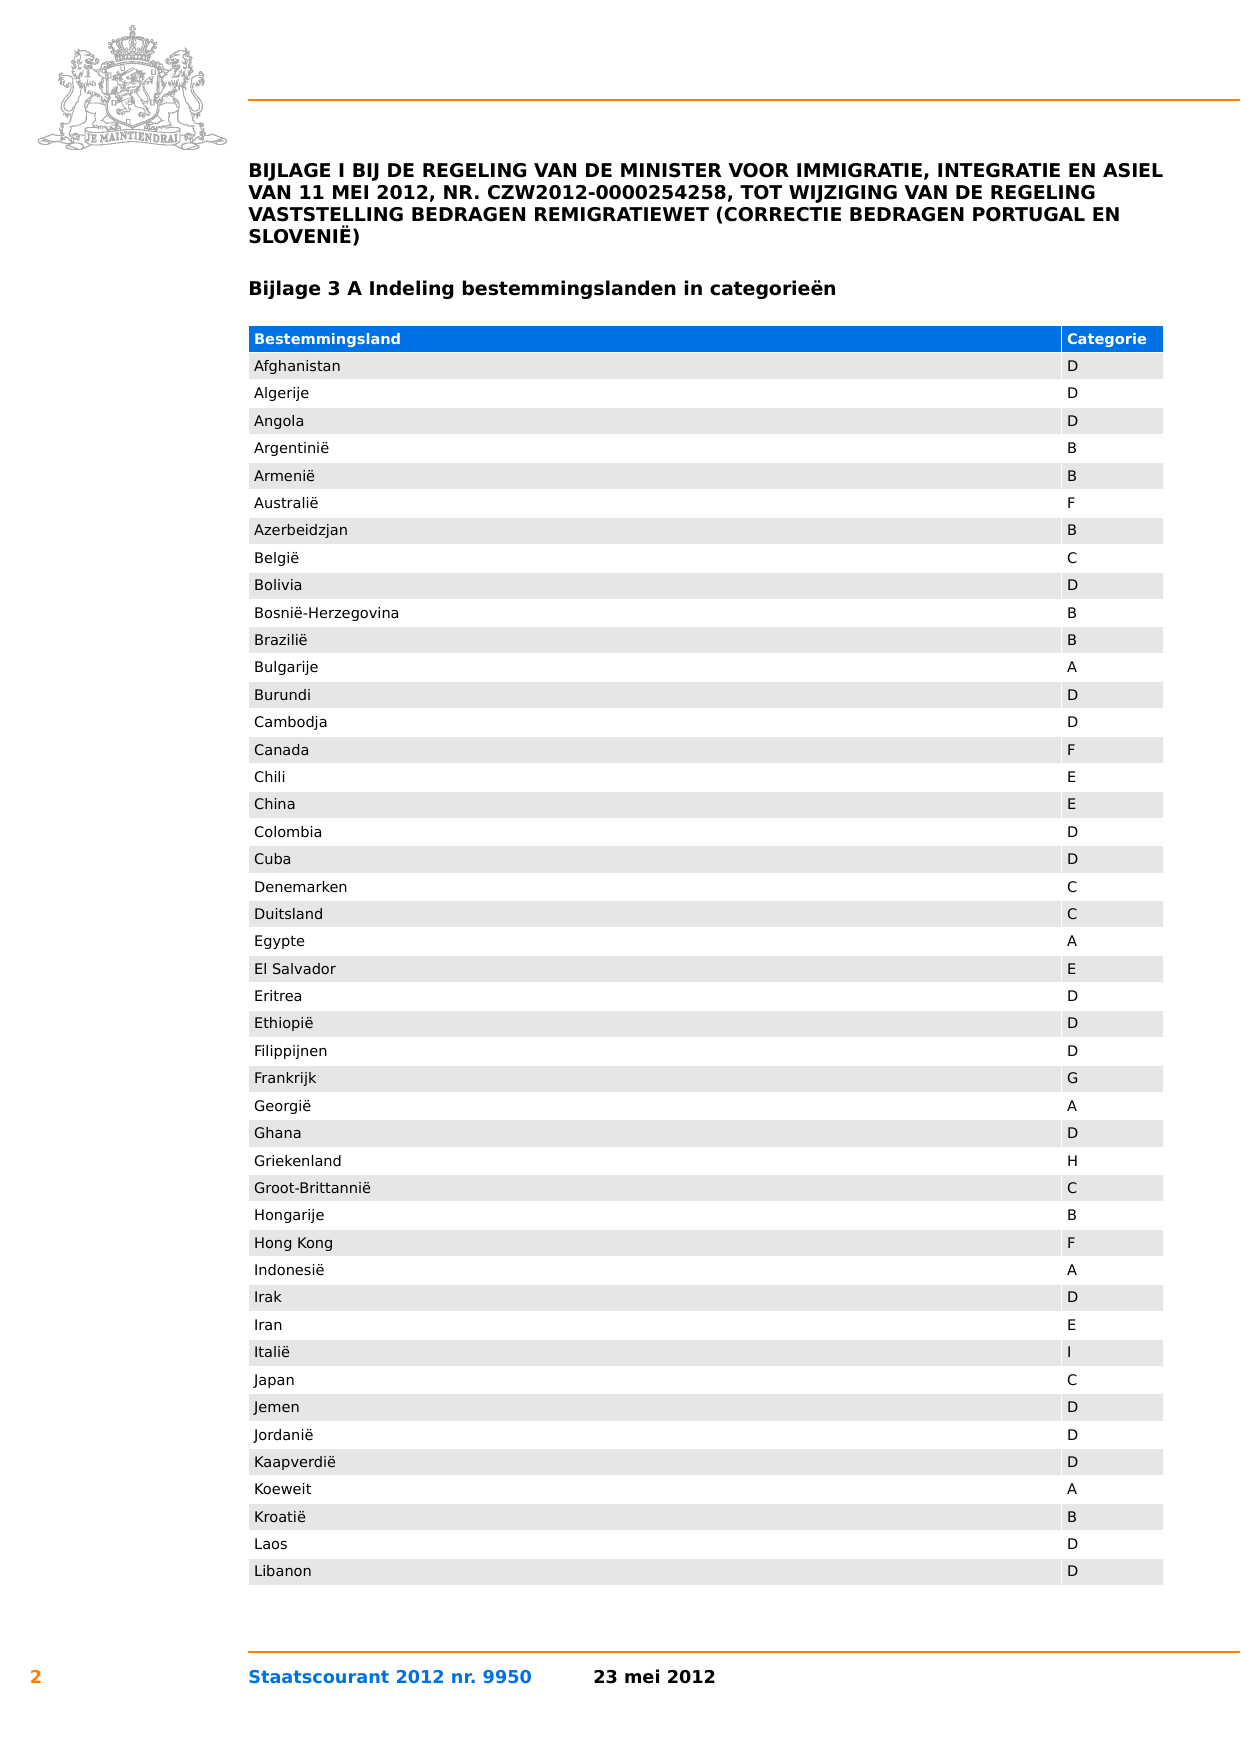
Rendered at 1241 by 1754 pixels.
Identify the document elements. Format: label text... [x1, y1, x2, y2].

table_cell D [1062, 381, 1163, 407]
table_cell D [1062, 1531, 1163, 1558]
table_cell Canada [249, 737, 1061, 763]
table_cell D [1062, 819, 1163, 845]
table_cell D [1062, 1285, 1163, 1311]
table_cell Australië [249, 490, 1061, 517]
table_cell China [249, 792, 1061, 818]
table_cell Cuba [249, 846, 1061, 873]
table_cell Groot-Brittannië [249, 1175, 1061, 1201]
table_cell Colombia [249, 819, 1061, 845]
table_cell E [1062, 956, 1163, 982]
subtitle Bijlage 3 A Indeling bestemmingslanden in categorieën [248, 278, 1163, 300]
table_cell Bosnië-Herzegovina [249, 600, 1061, 626]
table_cell C [1062, 1367, 1163, 1393]
table_cell Griekenland [249, 1148, 1061, 1174]
table_cell D [1062, 1394, 1163, 1421]
subtitle BIJLAGE I BIJ DE REGELING VAN DE MINISTER VOOR IMMIGRATIE, INTEGRATIE EN ASIEL VAN 11 MEI 2012, NR. CZW2012-0000254258, TOT WIJZIGING VAN DE REGELING VASTSTELLING BEDRAGEN REMIGRATIEWET (CORRECTIE BEDRAGEN PORTUGAL EN SLOVENIË) [248, 160, 1163, 248]
table_cell Algerije [249, 381, 1061, 407]
table_cell B [1062, 600, 1163, 626]
table_cell Cambodja [249, 709, 1061, 736]
table_cell D [1062, 573, 1163, 599]
table_cell Hong Kong [249, 1230, 1061, 1256]
table_cell Filippijnen [249, 1038, 1061, 1064]
table_cell Bolivia [249, 573, 1061, 599]
table_cell België [249, 545, 1061, 571]
table_cell D [1062, 709, 1163, 736]
table_cell E [1062, 764, 1163, 791]
table_cell D [1062, 1422, 1163, 1448]
table_cell B [1062, 627, 1163, 653]
table_cell A [1062, 929, 1163, 955]
table_cell C [1062, 874, 1163, 900]
table_cell D [1062, 1011, 1163, 1037]
table_cell A [1062, 1476, 1163, 1503]
table_cell A [1062, 1257, 1163, 1284]
table_header Bestemmingsland [249, 326, 1061, 352]
table_cell Ethiopië [249, 1011, 1061, 1037]
table_cell Bulgarije [249, 655, 1061, 681]
table_cell Irak [249, 1285, 1061, 1311]
table_cell Italië [249, 1340, 1061, 1366]
table_cell Indonesië [249, 1257, 1061, 1284]
table_cell D [1062, 1449, 1163, 1475]
table_cell Brazilië [249, 627, 1061, 653]
table_cell D [1062, 682, 1163, 708]
table_cell A [1062, 655, 1163, 681]
table_cell El Salvador [249, 956, 1061, 982]
table_cell Afghanistan [249, 353, 1061, 379]
table_cell Koeweit [249, 1476, 1061, 1503]
table_cell Eritrea [249, 983, 1061, 1010]
table_cell B [1062, 1504, 1163, 1530]
table_cell Jordanië [249, 1422, 1061, 1448]
table_cell Georgië [249, 1093, 1061, 1119]
table_cell I [1062, 1340, 1163, 1366]
table_cell C [1062, 1175, 1163, 1201]
table_cell Libanon [249, 1559, 1061, 1585]
picture [38, 25, 227, 150]
table_cell Angola [249, 408, 1061, 434]
table_cell D [1062, 983, 1163, 1010]
table_cell D [1062, 353, 1163, 379]
table_cell D [1062, 846, 1163, 873]
table_cell E [1062, 792, 1163, 818]
table_cell Burundi [249, 682, 1061, 708]
table_cell Duitsland [249, 901, 1061, 927]
table_cell H [1062, 1148, 1163, 1174]
table_cell B [1062, 435, 1163, 462]
table_cell A [1062, 1093, 1163, 1119]
table_cell Argentinië [249, 435, 1061, 462]
table_cell B [1062, 518, 1163, 544]
table_cell Jemen [249, 1394, 1061, 1421]
table_cell Armenië [249, 463, 1061, 489]
table_cell C [1062, 545, 1163, 571]
table_cell Kaapverdië [249, 1449, 1061, 1475]
table_cell D [1062, 1559, 1163, 1585]
table_cell Ghana [249, 1120, 1061, 1147]
table_cell F [1062, 490, 1163, 517]
table_cell Hongarije [249, 1203, 1061, 1229]
table_cell G [1062, 1066, 1163, 1092]
table_cell F [1062, 1230, 1163, 1256]
table_cell Denemarken [249, 874, 1061, 900]
table_cell Egypte [249, 929, 1061, 955]
table_cell Chili [249, 764, 1061, 791]
table_cell Frankrijk [249, 1066, 1061, 1092]
table_cell Iran [249, 1312, 1061, 1338]
table_cell Kroatië [249, 1504, 1061, 1530]
table_header Categorie [1062, 326, 1163, 352]
table_cell E [1062, 1312, 1163, 1338]
table_cell B [1062, 463, 1163, 489]
table_cell D [1062, 1038, 1163, 1064]
table_cell B [1062, 1203, 1163, 1229]
table_cell Azerbeidzjan [249, 518, 1061, 544]
table_cell C [1062, 901, 1163, 927]
table_cell D [1062, 408, 1163, 434]
table_cell Laos [249, 1531, 1061, 1558]
table_cell F [1062, 737, 1163, 763]
table_cell Japan [249, 1367, 1061, 1393]
table_cell D [1062, 1120, 1163, 1147]
